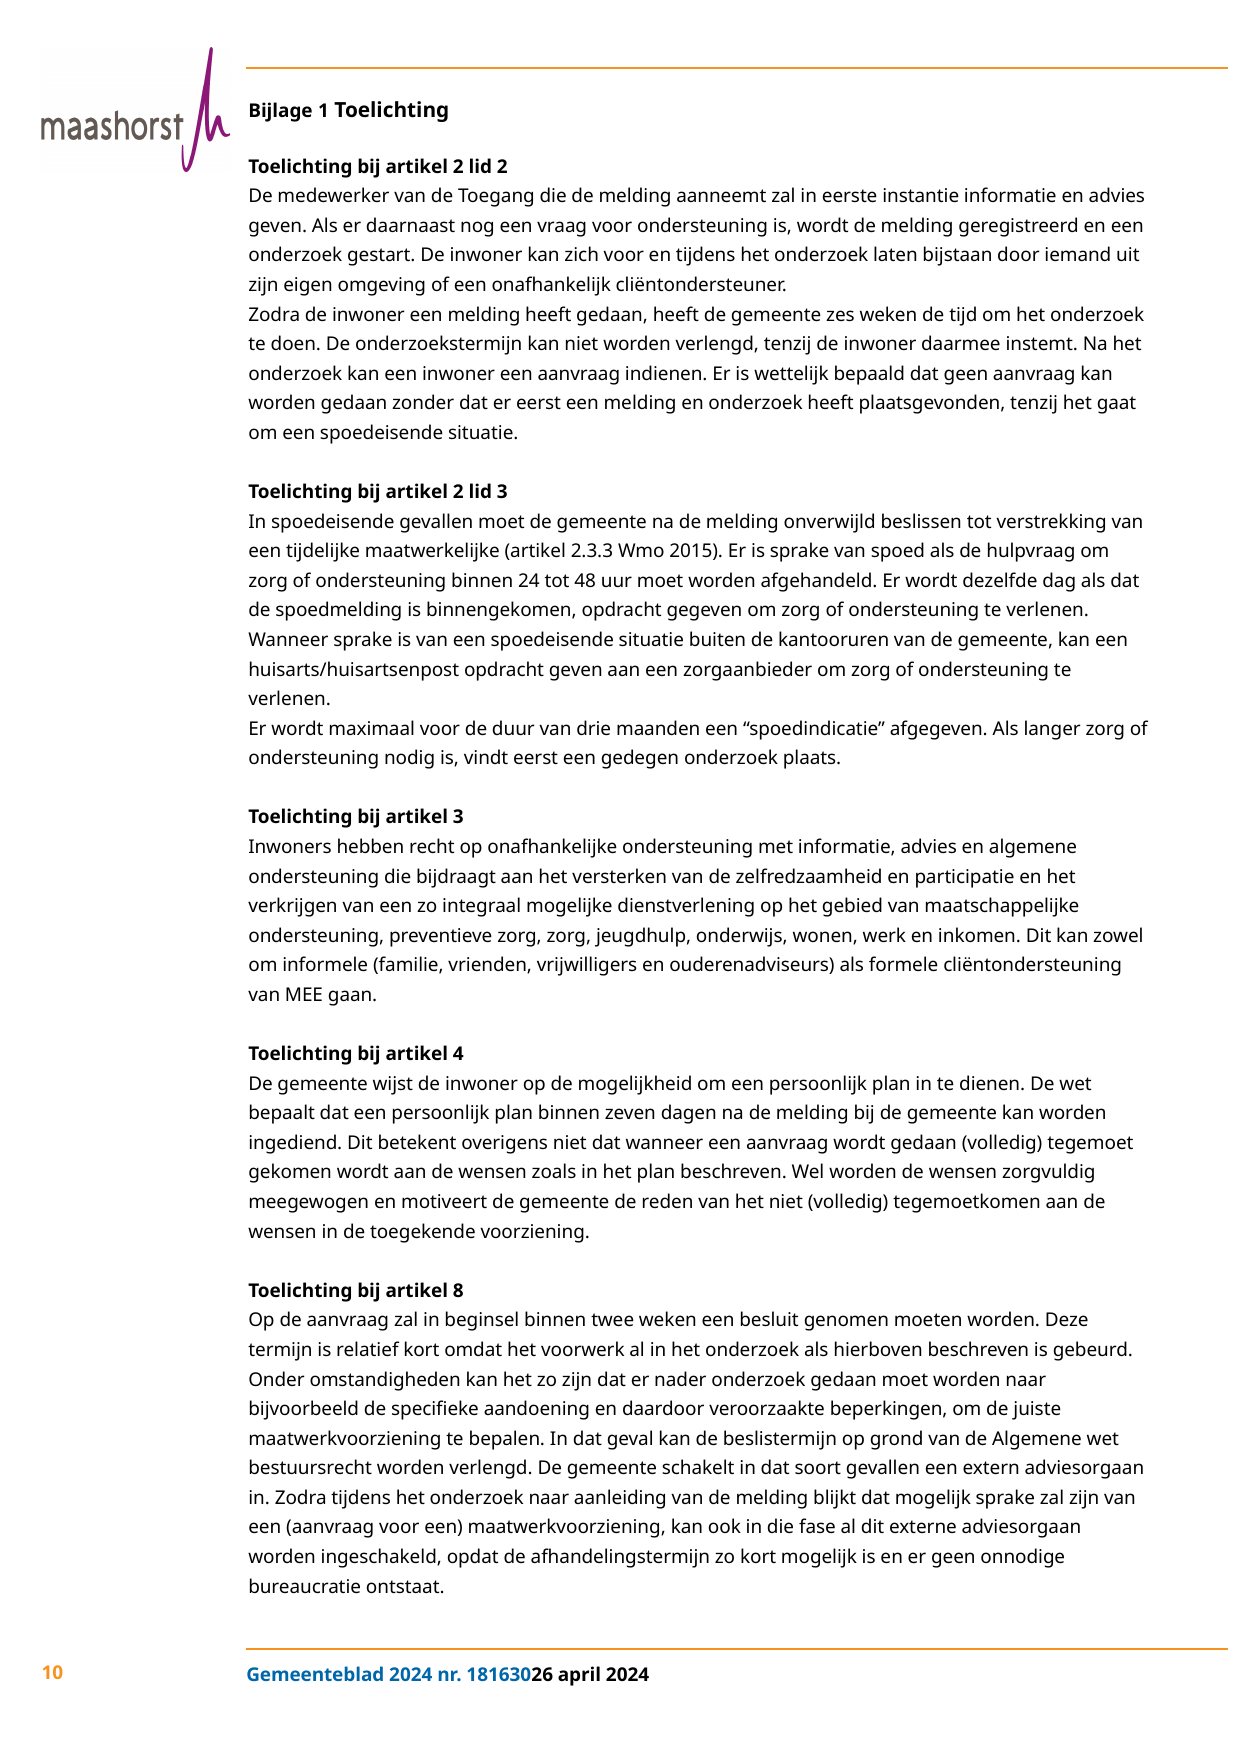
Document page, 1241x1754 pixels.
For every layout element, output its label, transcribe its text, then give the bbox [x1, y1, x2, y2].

text Er wordt maximaal voor de duur van drie maanden een “spoedindicatie” afgegeven. Als langer zorg of ondersteuning nodig is, vindt eerst een gedegen onderzoek plaats. [248, 715, 1152, 770]
text Toelichting bij artikel 2 lid 3 [248, 478, 1152, 504]
text De medewerker van de Toegang die de melding aanneemt zal in eerste instantie informatie en advies geven. Als er daarnaast nog een vraag voor ondersteuning is, wordt de melding geregistreerd en een onderzoek gestart. De inwoner kan zich voor en tijdens het onderzoek laten bijstaan door iemand uit zijn eigen omgeving of een onafhankelijk cliëntondersteuner. [248, 182, 1152, 297]
text De gemeente wijst de inwoner op de mogelijkheid om een persoonlijk plan in te dienen. De wet bepaalt dat een persoonlijk plan binnen zeven dagen na de melding bij de gemeente kan worden ingediend. Dit betekent overigens niet dat wanneer een aanvraag wordt gedaan (volledig) tegemoet gekomen wordt aan de wensen zoals in het plan beschreven. Wel worden de wensen zorgvuldig meegewogen en motiveert de gemeente de reden van het niet (volledig) tegemoetkomen aan de wensen in de toegekende voorziening. [248, 1070, 1152, 1244]
text Inwoners hebben recht op onafhankelijke ondersteuning met informatie, advies en algemene ondersteuning die bijdraagt aan het versterken van de zelfredzaamheid en participatie en het verkrijgen van een zo integraal mogelijke dienstverlening op het gebied van maatschappelijke ondersteuning, preventieve zorg, zorg, jeugdhulp, onderwijs, wonen, werk en inkomen. Dit kan zowel om informele (familie, vrienden, vrijwilligers en ouderenadviseurs) als formele cliëntondersteuning van MEE gaan. [248, 833, 1152, 1007]
text Toelichting bij artikel 3 [248, 804, 1152, 829]
picture [41, 47, 231, 172]
text Op de aanvraag zal in beginsel binnen twee weken een besluit genomen moeten worden. Deze termijn is relatief kort omdat het voorwerk al in het onderzoek als hierboven beschreven is gebeurd. Onder omstandigheden kan het zo zijn dat er nader onderzoek gedaan moet worden naar bijvoorbeeld de specifieke aandoening en daardoor veroorzaakte beperkingen, om de juiste maatwerkvoorziening te bepalen. In dat geval kan de beslistermijn op grond van de Algemene wet bestuursrecht worden verlengd. De gemeente schakelt in dat soort gevallen een extern adviesorgaan in. Zodra tijdens het onderzoek naar aanleiding van de melding blijkt dat mogelijk sprake zal zijn van een (aanvraag voor een) maatwerkvoorziening, kan ook in die fase al dit externe adviesorgaan worden ingeschakeld, opdat de afhandelingstermijn zo kort mogelijk is en er geen onnodige bureaucratie ontstaat. [248, 1307, 1152, 1599]
text Zodra de inwoner een melding heeft gedaan, heeft de gemeente zes weken de tijd om het onderzoek te doen. De onderzoekstermijn kan niet worden verlengd, tenzij de inwoner daarmee instemt. Na het onderzoek kan een inwoner een aanvraag indienen. Er is wettelijk bepaald dat geen aanvraag kan worden gedaan zonder dat er eerst een melding en onderzoek heeft plaatsgevonden, tenzij het gaat om een spoedeisende situatie. [248, 301, 1152, 445]
text Toelichting bij artikel 4 [248, 1040, 1152, 1066]
text Bijlage 1 Toelichting [248, 95, 1152, 123]
text Toelichting bij artikel 8 [248, 1277, 1152, 1303]
text In spoedeisende gevallen moet de gemeente na de melding onverwijld beslissen tot verstrekking van een tijdelijke maatwerkelijke (artikel 2.3.3 Wmo 2015). Er is sprake van spoed als de hulpvraag om zorg of ondersteuning binnen 24 tot 48 uur moet worden afgehandeld. Er wordt dezelfde dag als dat de spoedmelding is binnengekomen, opdracht gegeven om zorg of ondersteuning te verlenen. Wanneer sprake is van een spoedeisende situatie buiten de kantooruren van de gemeente, kan een huisarts/huisartsenpost opdracht geven aan een zorgaanbieder om zorg of ondersteuning te verlenen. [248, 508, 1152, 711]
text Toelichting bij artikel 2 lid 2 [248, 153, 1152, 179]
